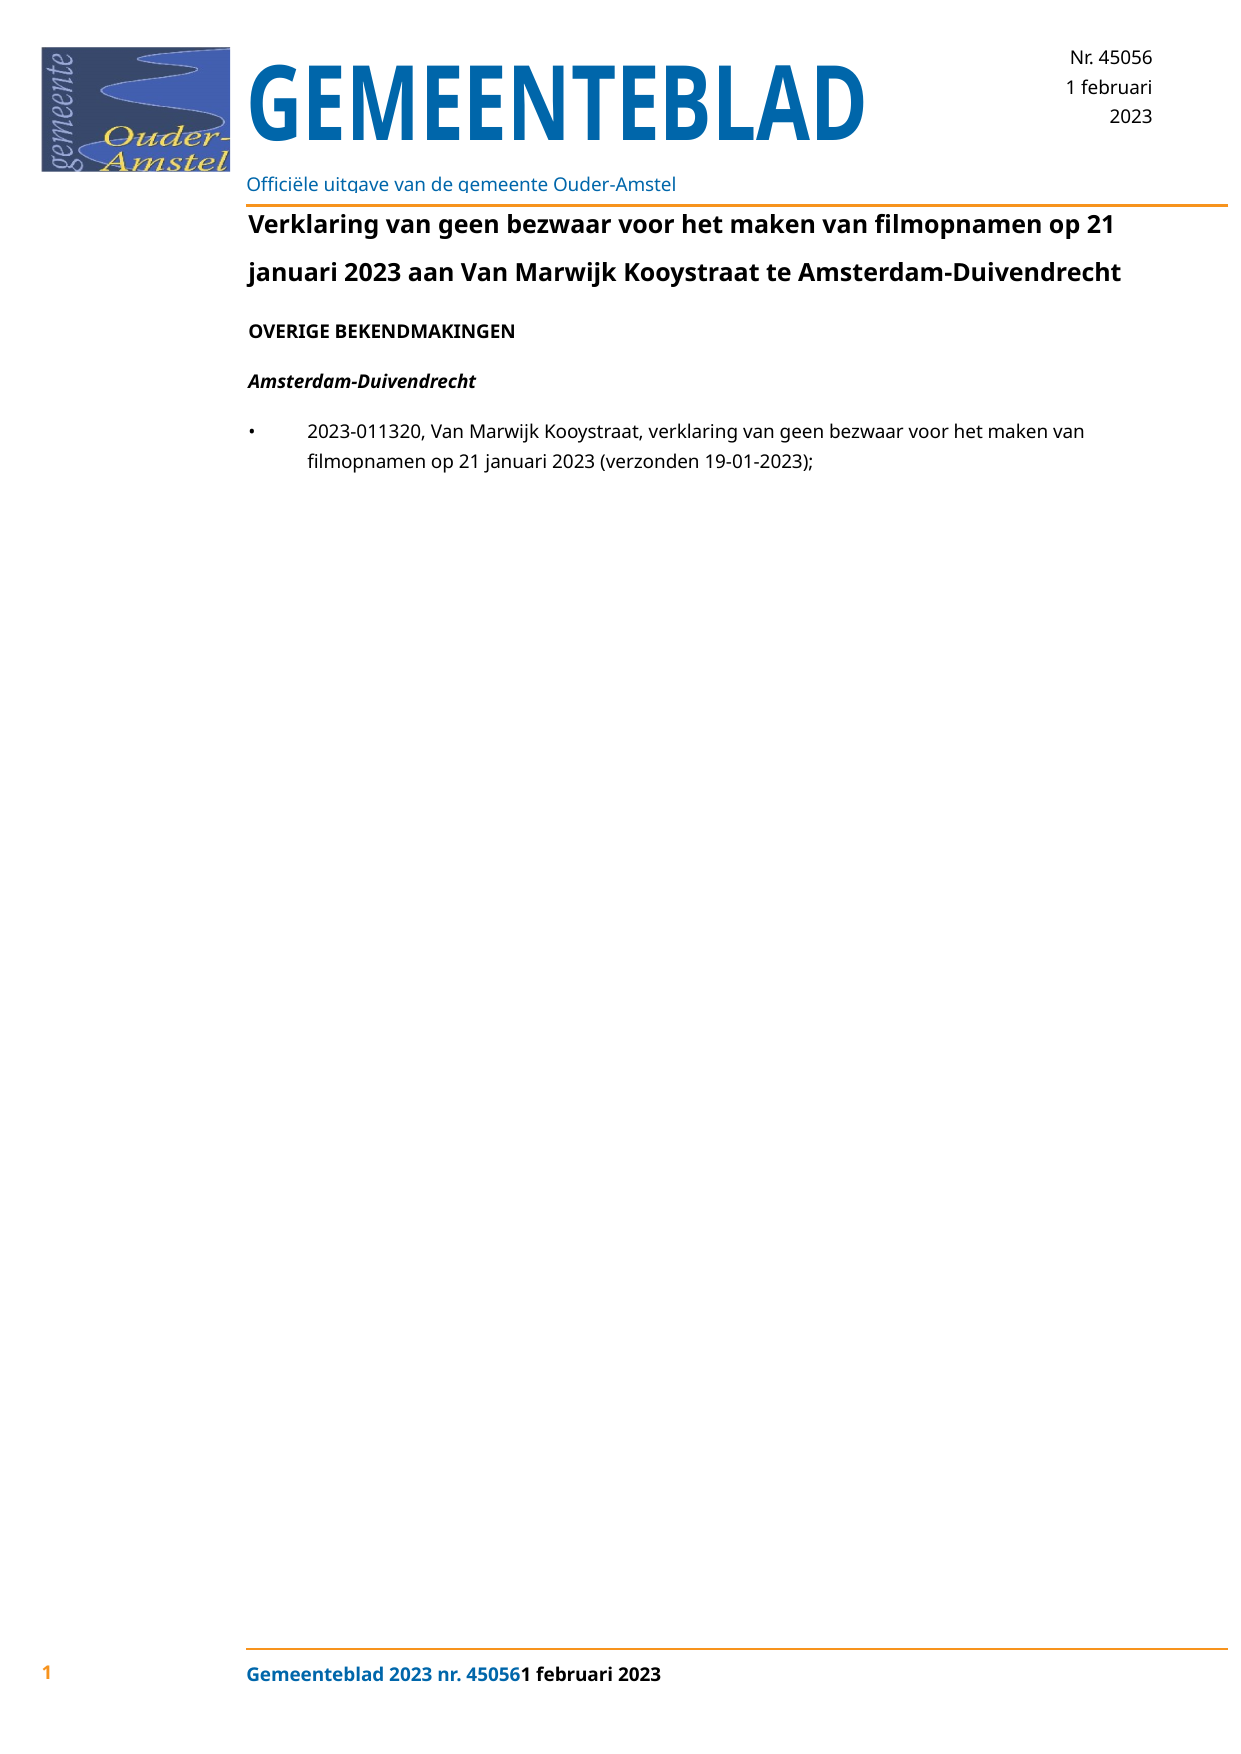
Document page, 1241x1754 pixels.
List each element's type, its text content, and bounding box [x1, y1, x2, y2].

text Amsterdam-Duivendrecht [248, 368, 1152, 394]
text OVERIGE BEKENDMAKINGEN [248, 318, 1152, 344]
text Verklaring van geen bezwaar voor het maken van filmopnamen op 21 januari 2023 aan Van Marwijk Kooystraat te Amsterdam-Duivendrecht [248, 207, 1152, 288]
list 2023-011320, Van Marwijk Kooystraat, verklaring van geen bezwaar voor het maken van filmopnamen op 21 januari 2023 (verzonden 19-01-2023); [248, 419, 1152, 474]
picture [41, 47, 231, 172]
